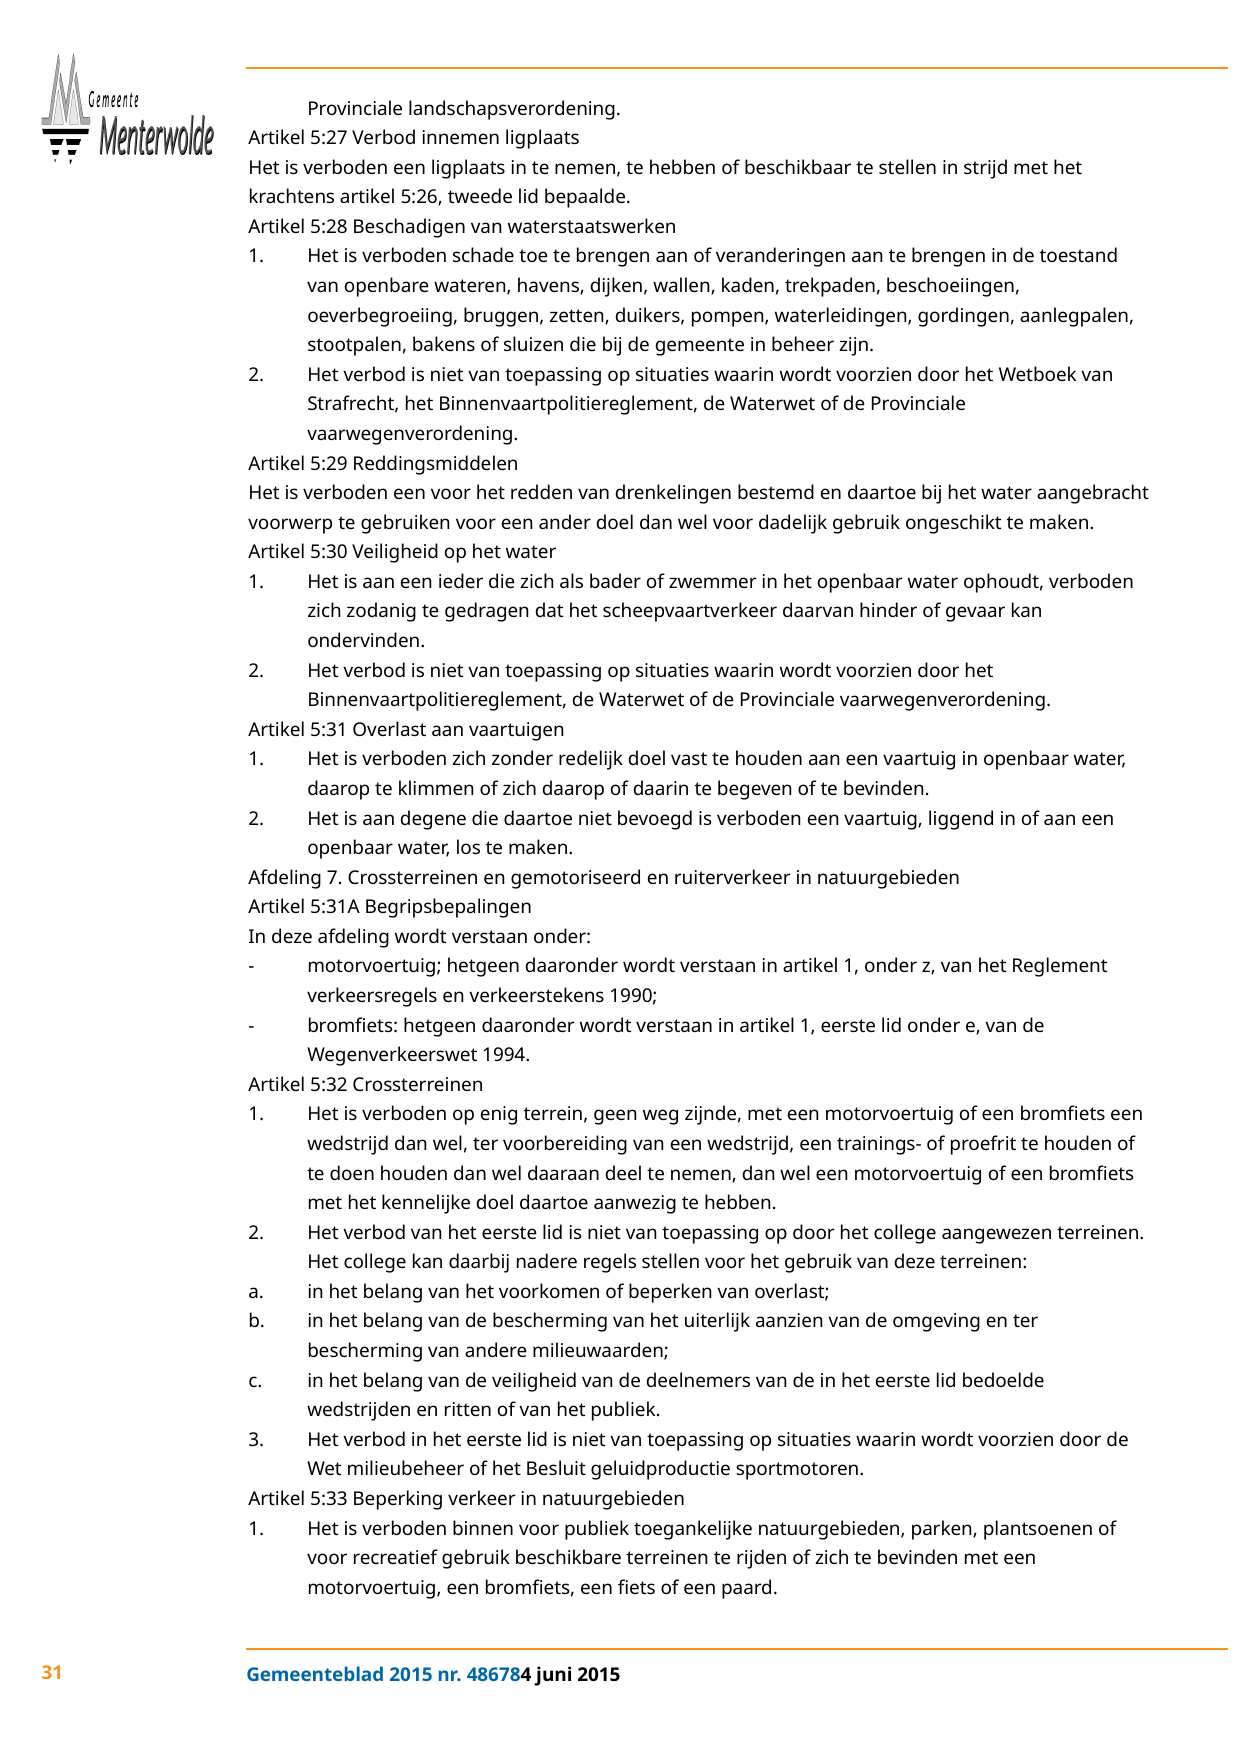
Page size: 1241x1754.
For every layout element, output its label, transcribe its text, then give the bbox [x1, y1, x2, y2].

list motorvoertuig; hetgeen daaronder wordt verstaan in artikel 1, onder z, van het Reglement verkeersregels en verkeerstekens 1990; [248, 953, 1152, 1008]
text Artikel 5:31 Overlast aan vaartuigen [248, 716, 1152, 742]
list Provinciale landschapsverordening. [248, 95, 1152, 121]
text Artikel 5:33 Beperking verkeer in natuurgebieden [248, 1485, 1152, 1511]
list Het is verboden schade toe te brengen aan of veranderingen aan te brengen in de toestand van openbare wateren, havens, dijken, wallen, kaden, trekpaden, beschoeiingen, oeverbegroeiing, bruggen, zetten, duikers, pompen, waterleidingen, gordingen, aanlegpalen, stootpalen, bakens of sluizen die bij de gemeente in beheer zijn. [248, 243, 1152, 357]
text Artikel 5:32 Crossterreinen [248, 1071, 1152, 1097]
list Het is aan een ieder die zich als bader of zwemmer in het openbaar water ophoudt, verboden zich zodanig te gedragen dat het scheepvaartverkeer daarvan hinder of gevaar kan ondervinden. [248, 568, 1152, 653]
text In deze afdeling wordt verstaan onder: [248, 923, 1152, 949]
text Artikel 5:29 Reddingsmiddelen [248, 450, 1152, 476]
list Het is verboden zich zonder redelijk doel vast te houden aan een vaartuig in openbaar water, daarop te klimmen of zich daarop of daarin te begeven of te bevinden. [248, 746, 1152, 801]
list in het belang van de veiligheid van de deelnemers van de in het eerste lid bedoelde wedstrijden en ritten of van het publiek. [248, 1367, 1152, 1422]
text Artikel 5:27 Verbod innemen ligplaats [248, 124, 1152, 150]
list Het verbod in het eerste lid is niet van toepassing op situaties waarin wordt voorzien door de Wet milieubeheer of het Besluit geluidproductie sportmotoren. [248, 1426, 1152, 1481]
list Het is verboden binnen voor publiek toegankelijke natuurgebieden, parken, plantsoenen of voor recreatief gebruik beschikbare terreinen te rijden of zich te bevinden met een motorvoertuig, een bromfiets, een fiets of een paard. [248, 1515, 1152, 1600]
list bromfiets: hetgeen daaronder wordt verstaan in artikel 1, eerste lid onder e, van de Wegenverkeerswet 1994. [248, 1012, 1152, 1067]
text Artikel 5:28 Beschadigen van waterstaatswerken [248, 213, 1152, 239]
text Het is verboden een voor het redden van drenkelingen bestemd en daartoe bij het water aangebracht voorwerp te gebruiken voor een ander doel dan wel voor dadelijk gebruik ongeschikt te maken. [248, 479, 1152, 535]
list Het is verboden op enig terrein, geen weg zijnde, met een motorvoertuig of een bromfiets een wedstrijd dan wel, ter voorbereiding van een wedstrijd, een trainings- of proefrit te houden of te doen houden dan wel daaraan deel te nemen, dan wel een motorvoertuig of een bromfiets met het kennelijke doel daartoe aanwezig te hebben. [248, 1101, 1152, 1215]
text Artikel 5:30 Veiligheid op het water [248, 538, 1152, 564]
list in het belang van het voorkomen of beperken van overlast; [248, 1278, 1152, 1304]
text Het is verboden een ligplaats in te nemen, te hebben of beschikbaar te stellen in strijd met het krachtens artikel 5:26, tweede lid bepaalde. [248, 154, 1152, 209]
list Het verbod is niet van toepassing op situaties waarin wordt voorzien door het Wetboek van Strafrecht, het Binnenvaartpolitiereglement, de Waterwet of de Provinciale vaarwegenverordening. [248, 361, 1152, 446]
picture [41, 47, 231, 172]
list Het verbod is niet van toepassing op situaties waarin wordt voorzien door het Binnenvaartpolitiereglement, de Waterwet of de Provinciale vaarwegenverordening. [248, 657, 1152, 712]
list Het verbod van het eerste lid is niet van toepassing op door het college aangewezen terreinen. Het college kan daarbij nadere regels stellen voor het gebruik van deze terreinen: [248, 1219, 1152, 1274]
text Afdeling 7. Crossterreinen en gemotoriseerd en ruiterverkeer in natuurgebieden [248, 864, 1152, 890]
list Het is aan degene die daartoe niet bevoegd is verboden een vaartuig, liggend in of aan een openbaar water, los te maken. [248, 805, 1152, 860]
text Artikel 5:31A Begripsbepalingen [248, 893, 1152, 919]
list in het belang van de bescherming van het uiterlijk aanzien van de omgeving en ter bescherming van andere milieuwaarden; [248, 1308, 1152, 1363]
